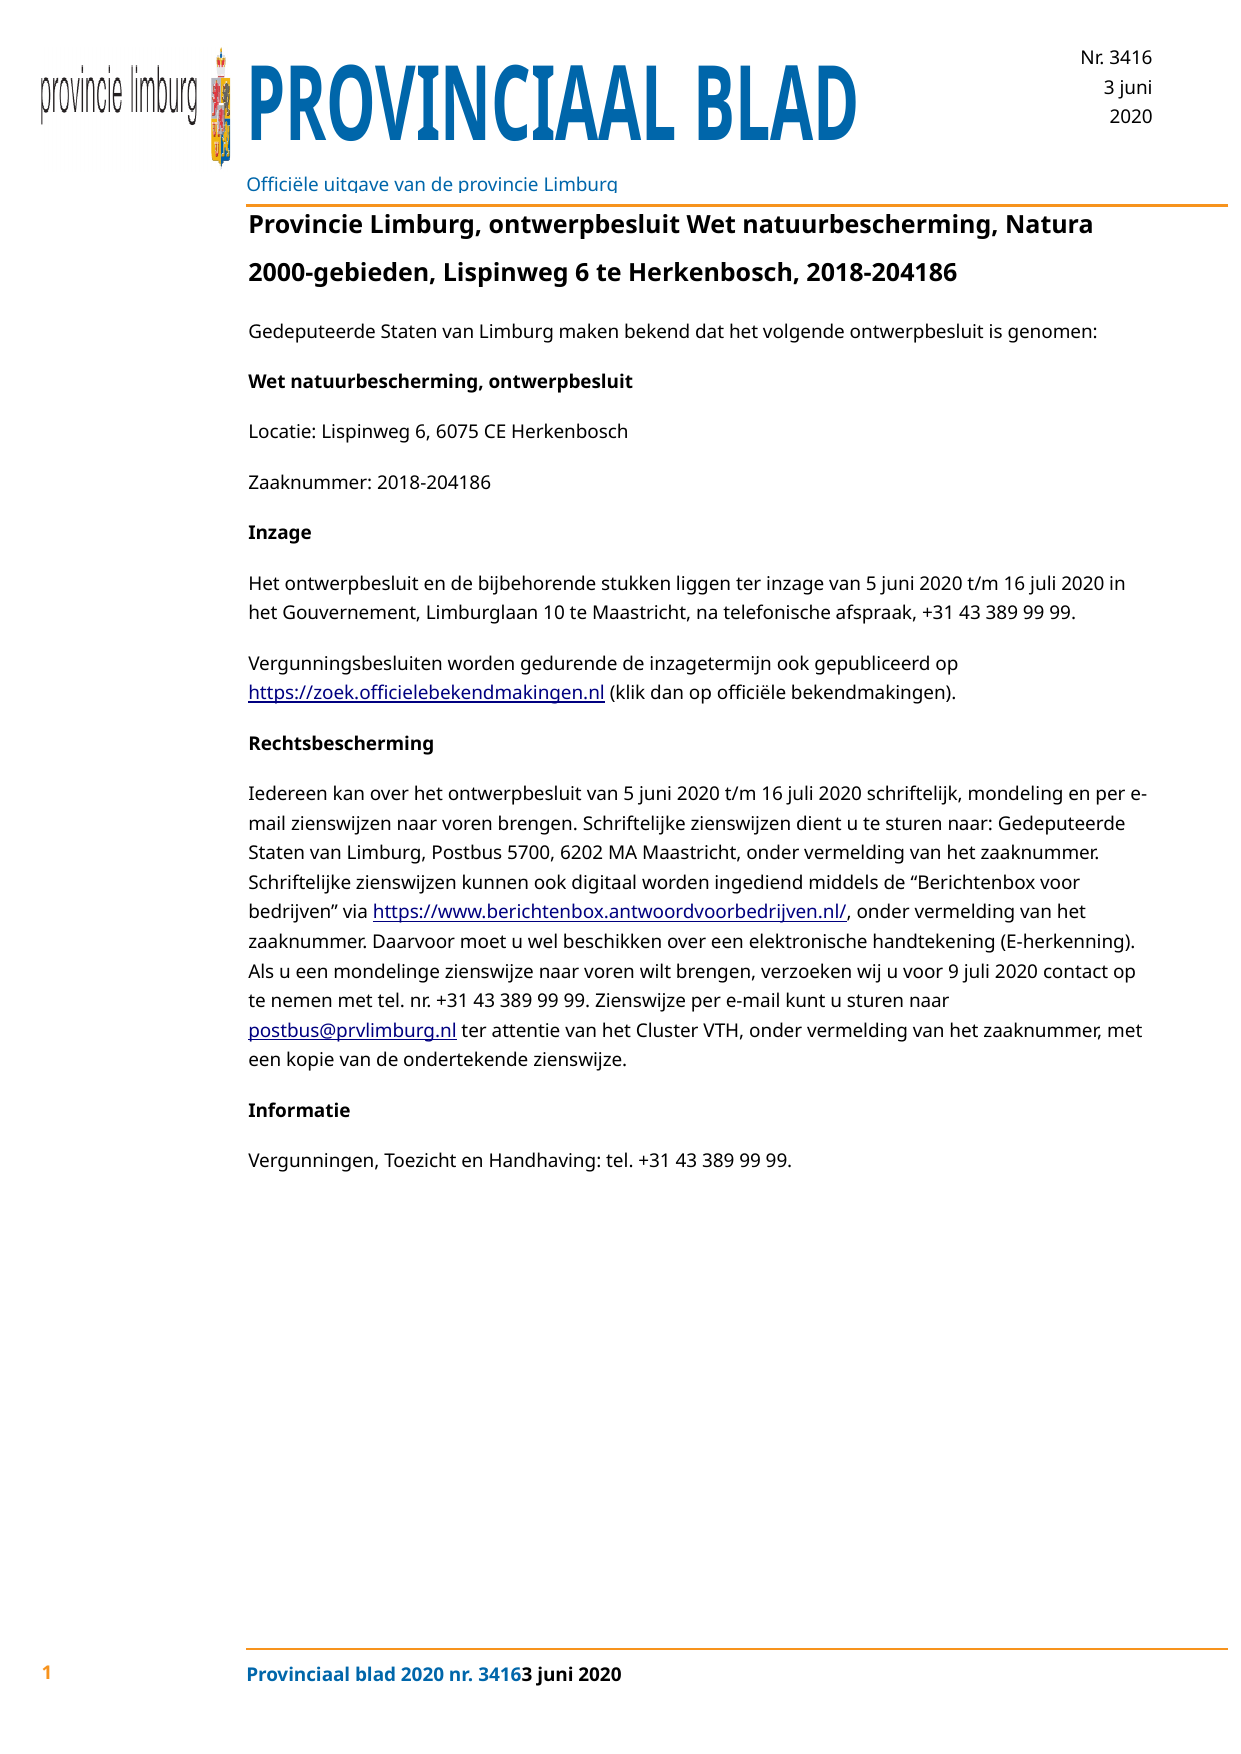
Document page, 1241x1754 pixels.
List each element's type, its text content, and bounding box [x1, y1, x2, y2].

text Iedereen kan over het ontwerpbesluit van 5 juni 2020 t/m 16 juli 2020 schriftelijk, mondeling en per e-mail zienswijzen naar voren brengen. Schriftelijke zienswijzen dient u te sturen naar: Gedeputeerde Staten van Limburg, Postbus 5700, 6202 MA Maastricht, onder vermelding van het zaaknummer. Schriftelijke zienswijzen kunnen ook digitaal worden ingediend middels de “Berichtenbox voor bedrijven” via https://www.berichtenbox.antwoordvoorbedrijven.nl/, onder vermelding van het zaaknummer. Daarvoor moet u wel beschikken over een elektronische handtekening (E-herkenning). Als u een mondelinge zienswijze naar voren wilt brengen, verzoeken wij u voor 9 juli 2020 contact op te nemen met tel. nr. +31 43 389 99 99. Zienswijze per e-mail kunt u sturen naar postbus@prvlimburg.nl ter attentie van het Cluster VTH, onder vermelding van het zaaknummer, met een kopie van de ondertekende zienswijze. [248, 780, 1152, 1072]
text Zaaknummer: 2018-204186 [248, 469, 1152, 495]
text Rechtsbescherming [248, 730, 1152, 756]
text Informatie [248, 1097, 1152, 1123]
text Provincie Limburg, ontwerpbesluit Wet natuurbescherming, Natura 2000-gebieden, Lispinweg 6 te Herkenbosch, 2018-204186 [248, 207, 1152, 288]
text Wet natuurbescherming, ontwerpbesluit [248, 368, 1152, 394]
picture [41, 47, 231, 172]
text Locatie: Lispinweg 6, 6075 CE Herkenbosch [248, 419, 1152, 444]
text Vergunningen, Toezicht en Handhaving: tel. +31 43 389 99 99. [248, 1147, 1152, 1173]
text Vergunningsbesluiten worden gedurende de inzagetermijn ook gepubliceerd op https://zoek.officielebekendmakingen.nl (klik dan op officiële bekendmakingen). [248, 650, 1152, 705]
text Het ontwerpbesluit en de bijbehorende stukken liggen ter inzage van 5 juni 2020 t/m 16 juli 2020 in het Gouvernement, Limburglaan 10 te Maastricht, na telefonische afspraak, +31 43 389 99 99. [248, 570, 1152, 625]
text Gedeputeerde Staten van Limburg maken bekend dat het volgende ontwerpbesluit is genomen: [248, 318, 1152, 344]
text Inzage [248, 519, 1152, 545]
